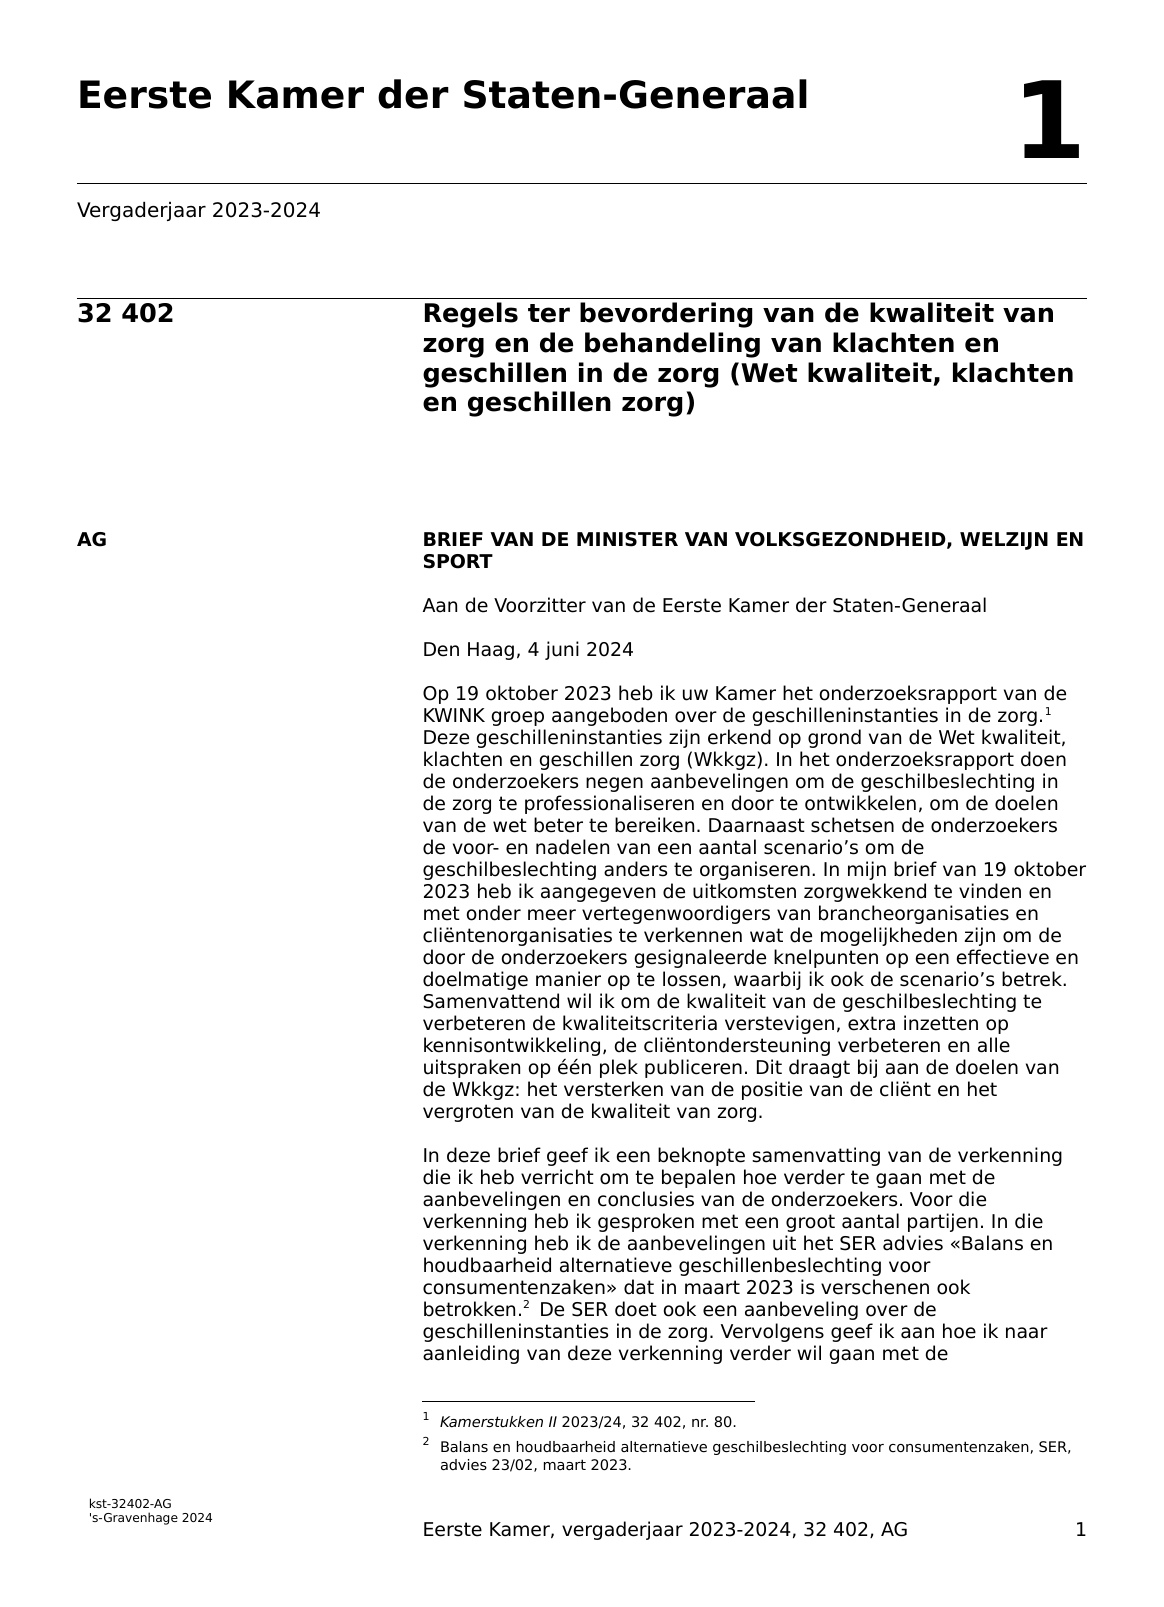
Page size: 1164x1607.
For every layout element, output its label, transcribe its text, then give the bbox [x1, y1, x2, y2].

text 's-Gravenhage 2024 [88, 1511, 323, 1525]
subtitle 32 402 Regels ter bevordering van de kwaliteit van zorg en de behandeling van klachten en geschillen in de zorg (Wet kwaliteit, klachten en geschillen zorg) [77, 299, 1087, 418]
table_header 1 [886, 59, 1087, 183]
text Kamerstukken II 2023/24, 32 402, nr. 80. [422, 1410, 1087, 1432]
table_cell Vergaderjaar 2023-2024 [77, 184, 1087, 298]
text Aan de Voorzitter van de Eerste Kamer der Staten-Generaal [422, 595, 1087, 617]
text Op 19 oktober 2023 heb ik uw Kamer het onderzoeksrapport van de KWINK groep aangeboden over de geschilleninstanties in de zorg. Deze geschilleninstanties zijn erkend op grond van de Wet kwaliteit, klachten en geschillen zorg (Wkkgz). In het onderzoeksrapport doen de onderzoekers negen aanbevelingen om de geschilbeslechting in de zorg te professionaliseren en door te ontwikkelen, om de doelen van de wet beter te bereiken. Daarnaast schetsen de onderzoekers de voor- en nadelen van een aantal scenario’s om de geschilbeslechting anders te organiseren. In mijn brief van 19 oktober 2023 heb ik aangegeven de uitkomsten zorgwekkend te vinden en met onder meer vertegenwoordigers van brancheorganisaties en cliëntenorganisaties te verkennen wat de mogelijkheden zijn om de door de onderzoekers gesignaleerde knelpunten op een effectieve en doelmatige manier op te lossen, waarbij ik ook de scenario’s betrek. Samenvattend wil ik om de kwaliteit van de geschilbeslechting te verbeteren de kwaliteitscriteria verstevigen, extra inzetten op kennisontwikkeling, de cliëntondersteuning verbeteren en alle uitspraken op één plek publiceren. Dit draagt bij aan de doelen van de Wkkgz: het versterken van de positie van de cliënt en het vergroten van de kwaliteit van zorg. [422, 683, 1087, 1123]
text Balans en houdbaarheid alternatieve geschilbeslechting voor consumentenzaken, SER, advies 23/02, maart 2023. [422, 1435, 1087, 1474]
subtitle AG BRIEF VAN DE MINISTER VAN VOLKSGEZONDHEID, WELZIJN EN SPORT [77, 529, 1087, 573]
text kst-32402-AG [88, 1497, 323, 1511]
text Den Haag, 4 juni 2024 [422, 639, 1087, 661]
table_header Eerste Kamer der Staten-Generaal [77, 59, 886, 183]
text In deze brief geef ik een beknopte samenvatting van de verkenning die ik heb verricht om te bepalen hoe verder te gaan met de aanbevelingen en conclusies van de onderzoekers. Voor die verkenning heb ik gesproken met een groot aantal partijen. In die verkenning heb ik de aanbevelingen uit het SER advies «Balans en houdbaarheid alternatieve geschillenbeslechting voor consumentenzaken» dat in maart 2023 is verschenen ook betrokken. De SER doet ook een aanbeveling over de geschilleninstanties in de zorg. Vervolgens geef ik aan hoe ik naar aanleiding van deze verkenning verder wil gaan met de [422, 1145, 1087, 1365]
